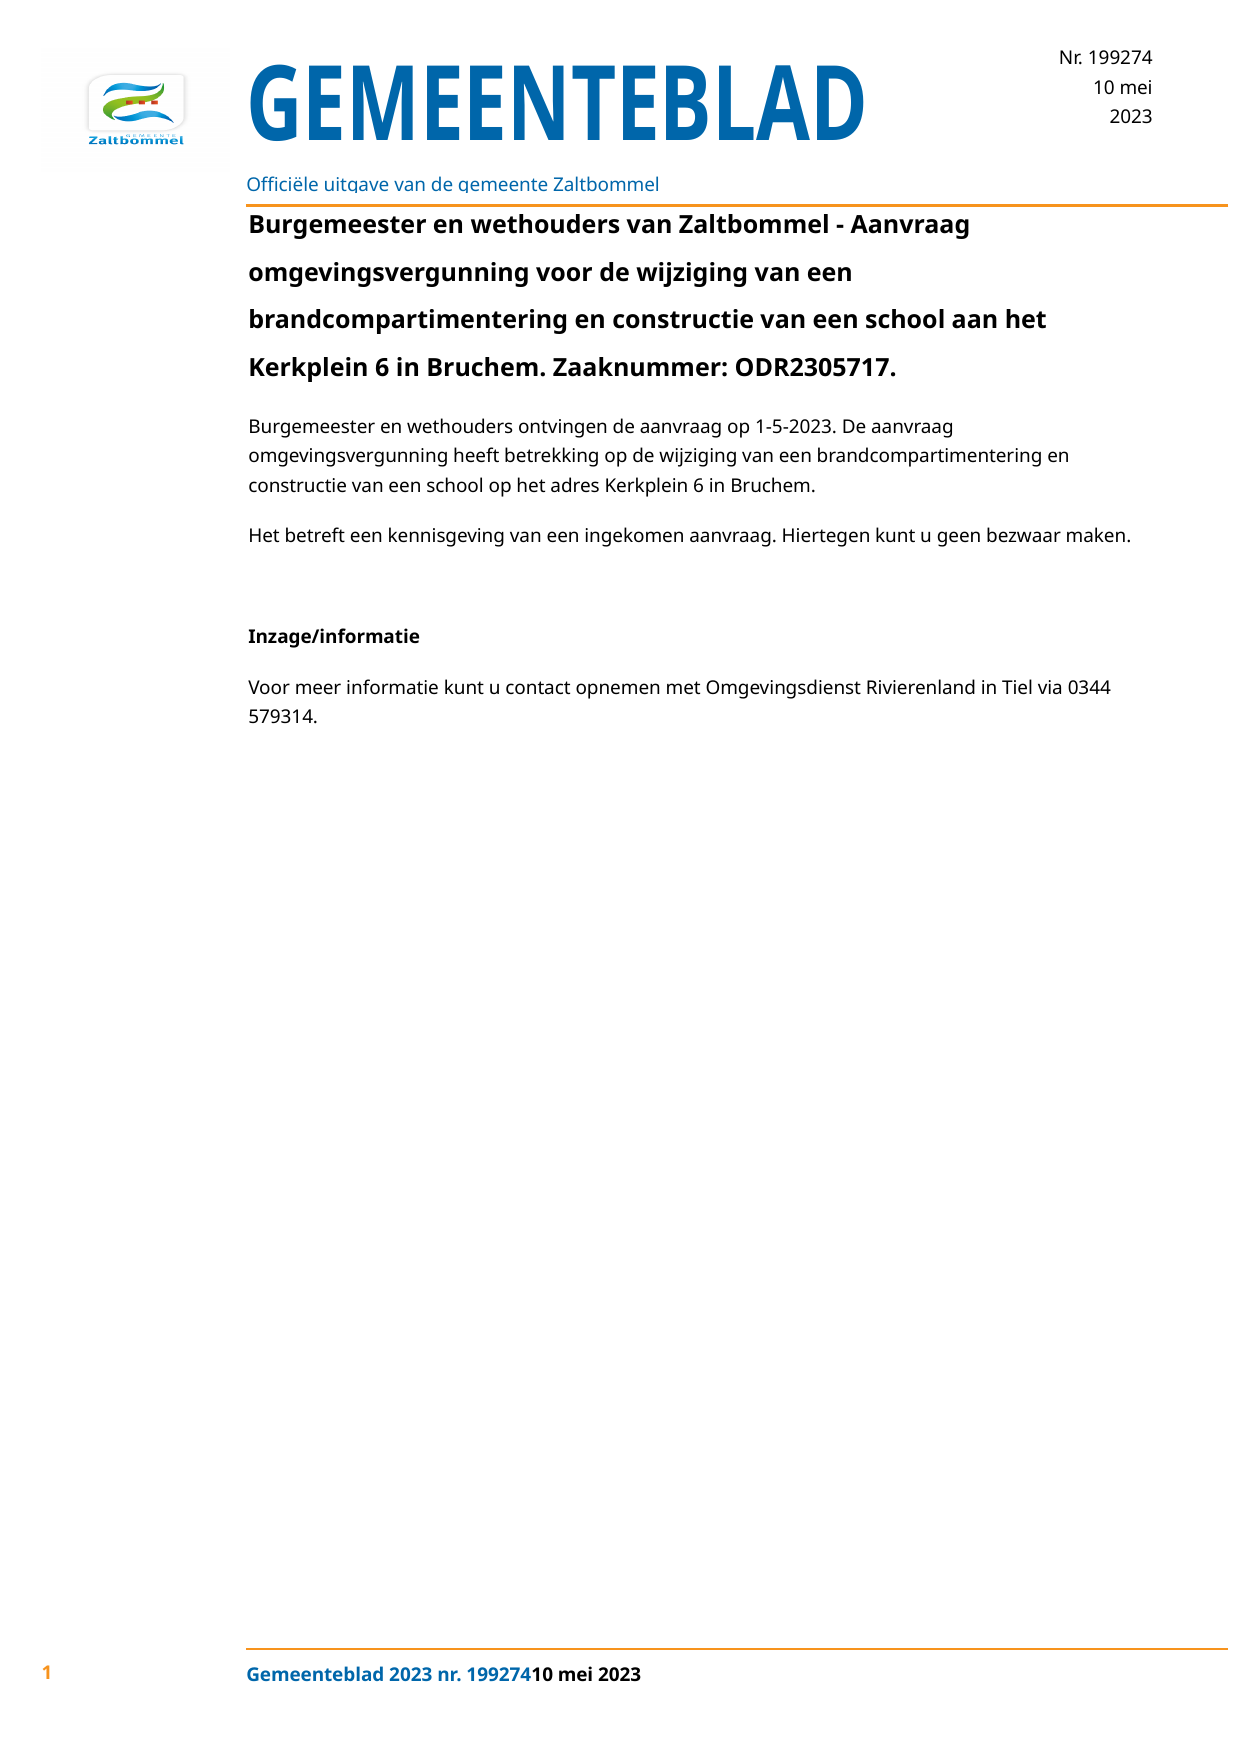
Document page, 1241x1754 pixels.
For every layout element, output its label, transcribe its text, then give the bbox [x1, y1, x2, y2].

text Voor meer informatie kunt u contact opnemen met Omgevingsdienst Rivierenland in Tiel via 0344 579314. [248, 674, 1152, 729]
picture [41, 47, 231, 172]
text Het betreft een kennisgeving van een ingekomen aanvraag. Hiertegen kunt u geen bezwaar maken. [248, 523, 1152, 548]
text Burgemeester en wethouders van Zaltbommel - Aanvraag omgevingsvergunning voor de wijziging van een brandcompartimentering en constructie van een school aan het Kerkplein 6 in Bruchem. Zaaknummer: ODR2305717. [248, 207, 1152, 384]
text Inzage/informatie [248, 623, 1152, 649]
text Burgemeester en wethouders ontvingen de aanvraag op 1-5-2023. De aanvraag omgevingsvergunning heeft betrekking op de wijziging van een brandcompartimentering en constructie van een school op het adres Kerkplein 6 in Bruchem. [248, 413, 1152, 498]
